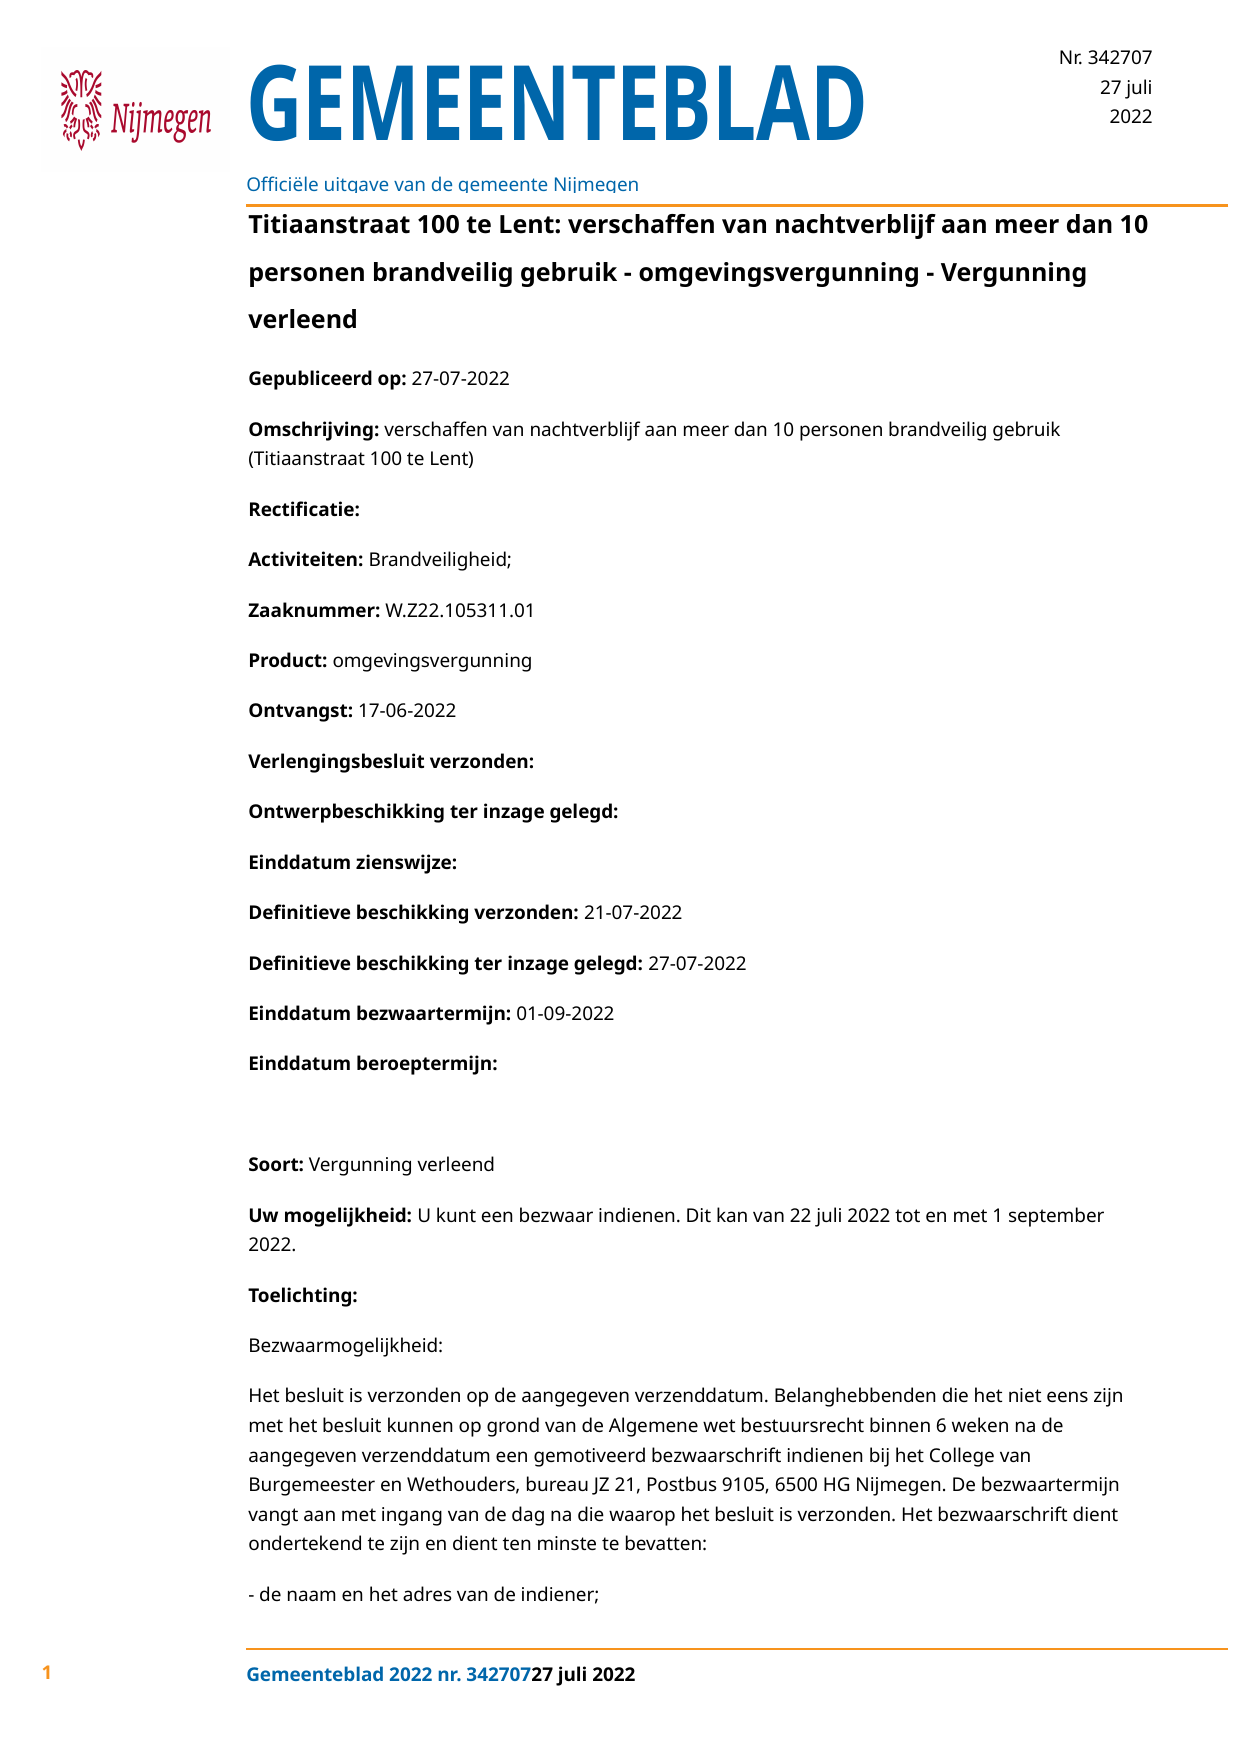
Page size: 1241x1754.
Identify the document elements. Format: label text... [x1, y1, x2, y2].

text Uw mogelijkheid: U kunt een bezwaar indienen. Dit kan van 22 juli 2022 tot en met 1 september 2022. [248, 1202, 1152, 1257]
text Titiaanstraat 100 te Lent: verschaffen van nachtverblijf aan meer dan 10 personen brandveilig gebruik - omgevingsvergunning - Vergunning verleend [248, 207, 1152, 336]
text Toelichting: [248, 1282, 1152, 1307]
text Gepubliceerd op: 27-07-2022 [248, 366, 1152, 391]
text Bezwaarmogelijkheid: [248, 1332, 1152, 1358]
text Rectificatie: [248, 496, 1152, 522]
text Omschrijving: verschaffen van nachtverblijf aan meer dan 10 personen brandveilig gebruik (Titiaanstraat 100 te Lent) [248, 416, 1152, 471]
text Einddatum beroeptermijn: [248, 1051, 1152, 1076]
text Zaaknummer: W.Z22.105311.01 [248, 597, 1152, 622]
text Ontwerpbeschikking ter inzage gelegd: [248, 798, 1152, 824]
picture [41, 47, 231, 172]
text Het besluit is verzonden op de aangegeven verzenddatum. Belanghebbenden die het niet eens zijn met het besluit kunnen op grond van de Algemene wet bestuursrecht binnen 6 weken na de aangegeven verzenddatum een gemotiveerd bezwaarschrift indienen bij het College van Burgemeester en Wethouders, bureau JZ 21, Postbus 9105, 6500 HG Nijmegen. De bezwaartermijn vangt aan met ingang van de dag na die waarop het besluit is verzonden. Het bezwaarschrift dient ondertekend te zijn en dient ten minste te bevatten: [248, 1383, 1152, 1556]
text Activiteiten: Brandveiligheid; [248, 546, 1152, 572]
text Definitieve beschikking verzonden: 21-07-2022 [248, 899, 1152, 925]
text Product: omgevingsvergunning [248, 647, 1152, 673]
text Verlengingsbesluit verzonden: [248, 748, 1152, 774]
text Ontvangst: 17-06-2022 [248, 698, 1152, 723]
text - de naam en het adres van de indiener; [248, 1581, 1152, 1607]
text Einddatum zienswijze: [248, 849, 1152, 874]
text Definitieve beschikking ter inzage gelegd: 27-07-2022 [248, 950, 1152, 975]
text Soort: Vergunning verleend [248, 1151, 1152, 1177]
text Einddatum bezwaartermijn: 01-09-2022 [248, 1000, 1152, 1026]
